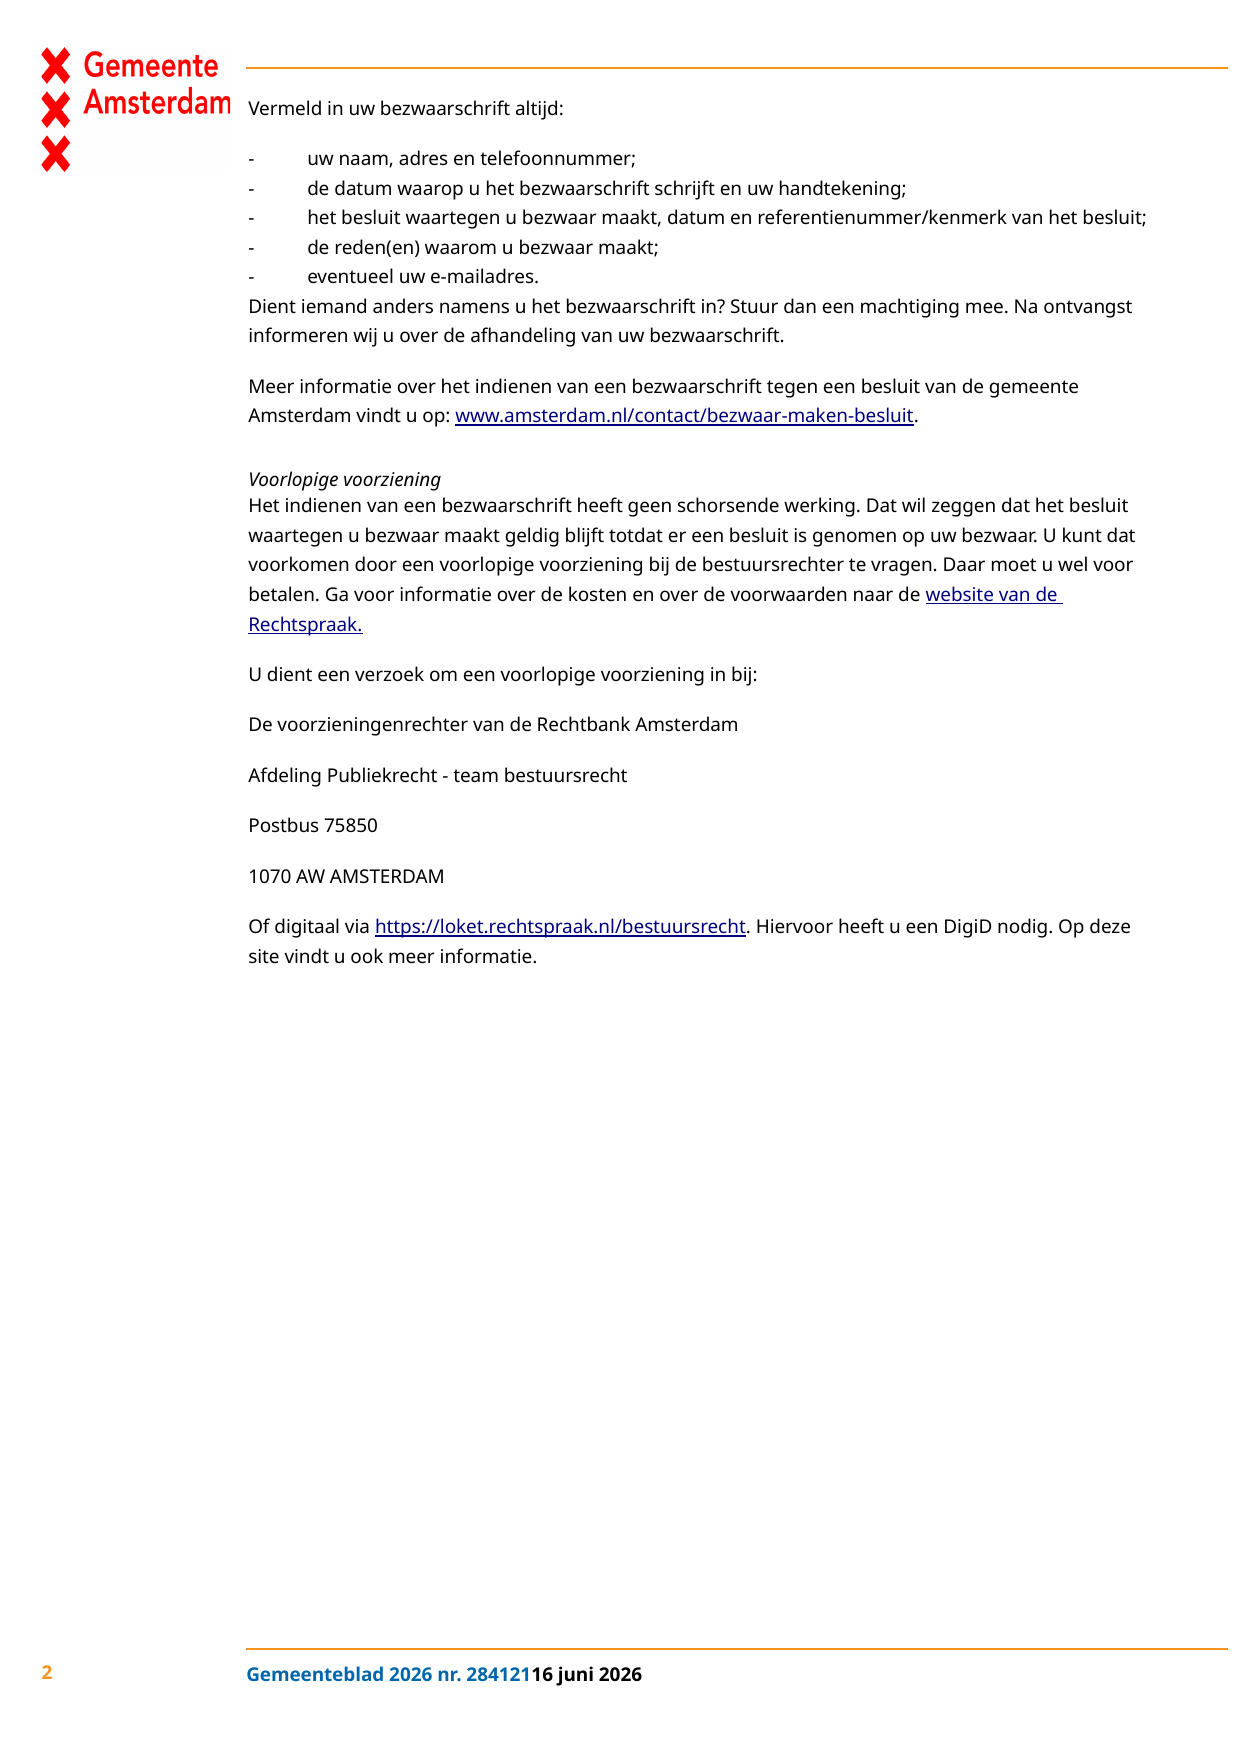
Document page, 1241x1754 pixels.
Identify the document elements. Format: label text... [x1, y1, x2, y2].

text Afdeling Publiekrecht - team bestuursrecht [248, 762, 1152, 788]
list de datum waarop u het bezwaarschrift schrijft en uw handtekening; [248, 175, 1152, 201]
text U dient een verzoek om een voorlopige voorziening in bij: [248, 661, 1152, 687]
text Dient iemand anders namens u het bezwaarschrift in? Stuur dan een machtiging mee. Na ontvangst informeren wij u over de afhandeling van uw bezwaarschrift. [248, 293, 1152, 348]
list het besluit waartegen u bezwaar maakt, datum en referentienummer/kenmerk van het besluit; [248, 204, 1152, 230]
text Meer informatie over het indienen van een bezwaarschrift tegen een besluit van de gemeente Amsterdam vindt u op: www.amsterdam.nl/contact/bezwaar-maken-besluit. [248, 373, 1152, 428]
text Vermeld in uw bezwaarschrift altijd: [248, 95, 1152, 121]
text 1070 AW AMSTERDAM [248, 863, 1152, 888]
text De voorzieningenrechter van de Rechtbank Amsterdam [248, 712, 1152, 737]
list uw naam, adres en telefoonnummer; [248, 145, 1152, 171]
text Voorlopige voorziening [248, 467, 1152, 492]
text Postbus 75850 [248, 812, 1152, 838]
text Of digitaal via https://loket.rechtspraak.nl/bestuursrecht. Hiervoor heeft u een DigiD nodig. Op deze site vindt u ook meer informatie. [248, 913, 1152, 968]
list de reden(en) waarom u bezwaar maakt; [248, 234, 1152, 260]
text Het indienen van een bezwaarschrift heeft geen schorsende werking. Dat wil zeggen dat het besluit waartegen u bezwaar maakt geldig blijft totdat er een besluit is genomen op uw bezwaar. U kunt dat voorkomen door een voorlopige voorziening bij de bestuursrechter te vragen. Daar moet u wel voor betalen. Ga voor informatie over de kosten en over de voorwaarden naar de website van de Rechtspraak. [248, 492, 1152, 636]
picture [41, 47, 231, 172]
list eventueel uw e-mailadres. [248, 263, 1152, 289]
